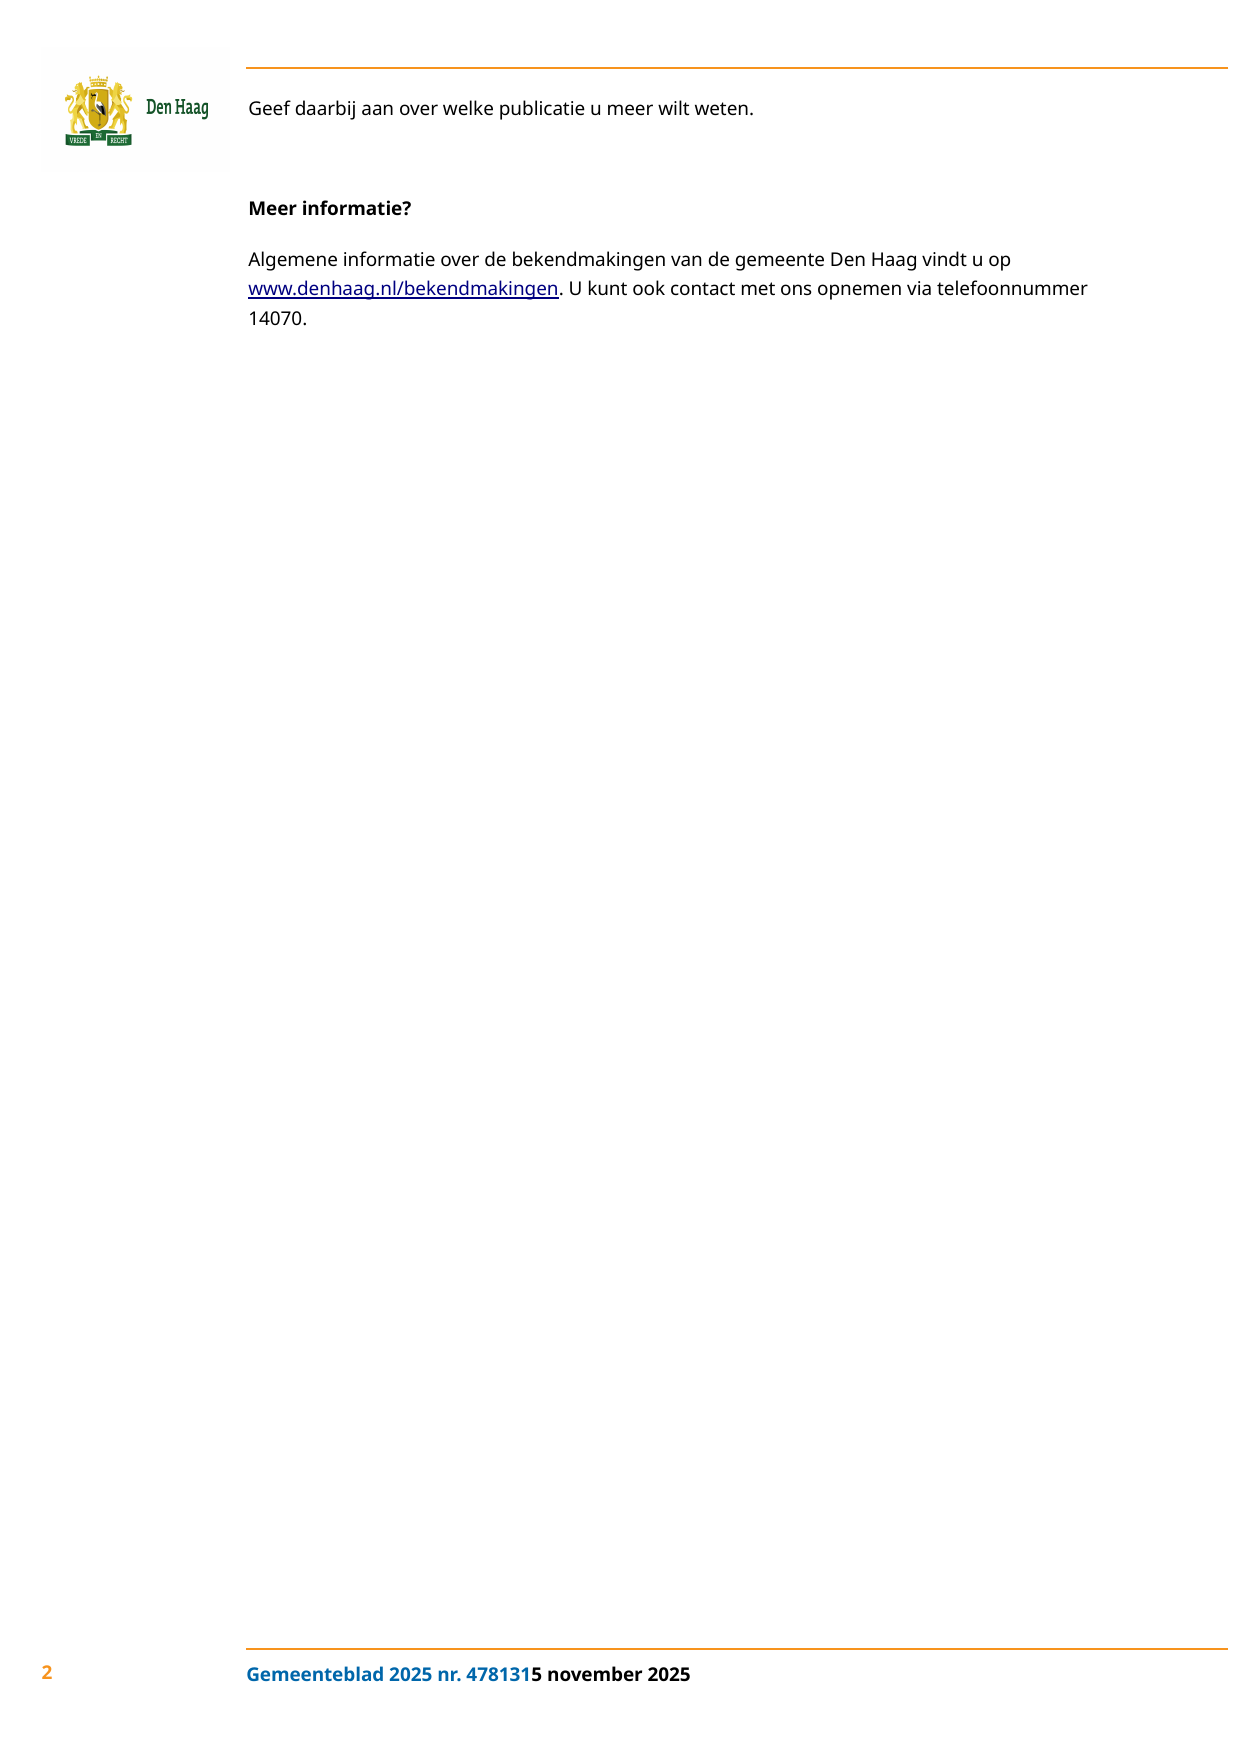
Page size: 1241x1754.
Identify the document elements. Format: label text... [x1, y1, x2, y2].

text Geef daarbij aan over welke publicatie u meer wilt weten. [248, 95, 1152, 121]
text Meer informatie? [248, 196, 1152, 221]
picture [41, 47, 231, 172]
text Algemene informatie over de bekendmakingen van de gemeente Den Haag vindt u op www.denhaag.nl/bekendmakingen. U kunt ook contact met ons opnemen via telefoonnummer 14070. [248, 246, 1152, 331]
